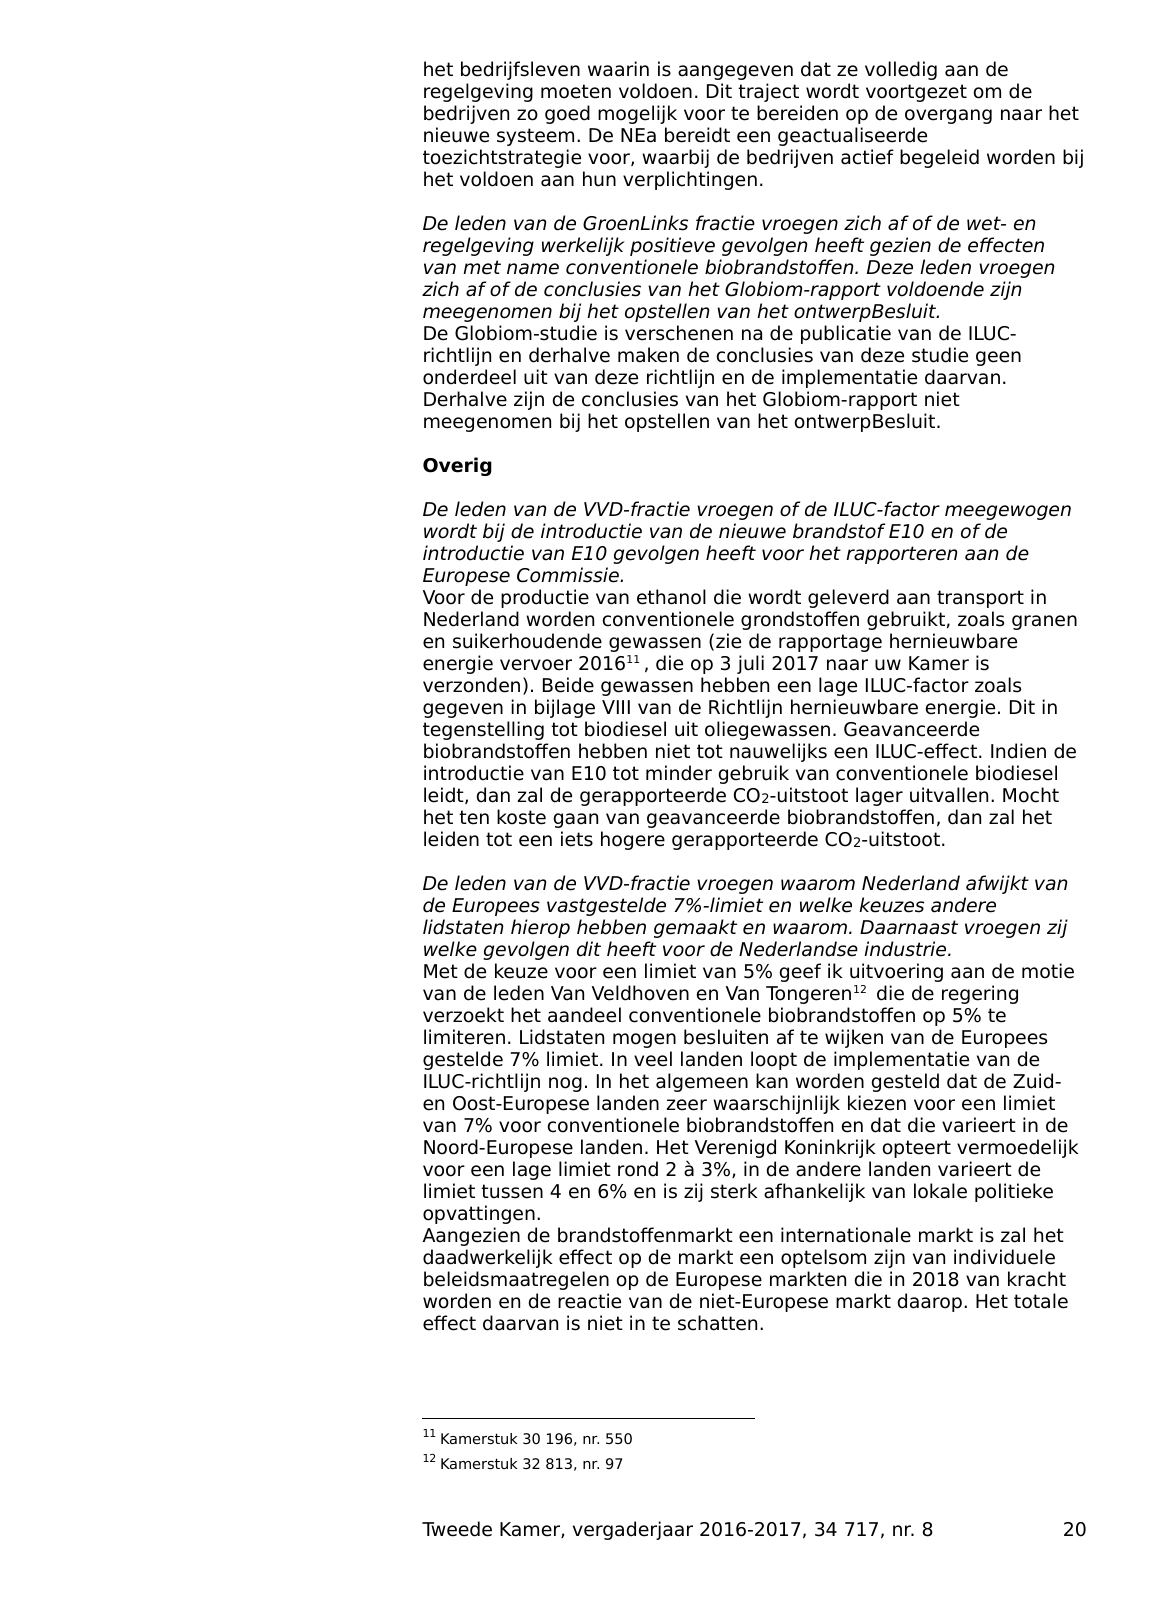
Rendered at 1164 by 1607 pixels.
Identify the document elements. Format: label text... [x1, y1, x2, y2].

text Met de keuze voor een limiet van 5% geef ik uitvoering aan de motie van de leden Van Veldhoven en Van Tongeren die de regering verzoekt het aandeel conventionele biobrandstoffen op 5% te limiteren. Lidstaten mogen besluiten af te wijken van de Europees gestelde 7% limiet. In veel landen loopt de implementatie van de ILUC-richtlijn nog. In het algemeen kan worden gesteld dat de Zuid- en Oost-Europese landen zeer waarschijnlijk kiezen voor een limiet van 7% voor conventionele biobrandstoffen en dat die varieert in de Noord-Europese landen. Het Verenigd Koninkrijk opteert vermoedelijk voor een lage limiet rond 2 à 3%, in de andere landen varieert de limiet tussen 4 en 6% en is zij sterk afhankelijk van lokale politieke opvattingen. [422, 961, 1087, 1225]
text De leden van de GroenLinks fractie vroegen zich af of de wet- en regelgeving werkelijk positieve gevolgen heeft gezien de effecten van met name conventionele biobrandstoffen. Deze leden vroegen zich af of de conclusies van het Globiom-rapport voldoende zijn meegenomen bij het opstellen van het ontwerpBesluit. [422, 213, 1087, 323]
text Aangezien de brandstoffenmarkt een internationale markt is zal het daadwerkelijk effect op de markt een optelsom zijn van individuele beleidsmaatregelen op de Europese markten die in 2018 van kracht worden en de reactie van de niet-Europese markt daarop. Het totale effect daarvan is niet in te schatten. [422, 1225, 1087, 1335]
text De leden van de VVD-fractie vroegen waarom Nederland afwijkt van de Europees vastgestelde 7%-limiet en welke keuzes andere lidstaten hierop hebben gemaakt en waarom. Daarnaast vroegen zij welke gevolgen dit heeft voor de Nederlandse industrie. [422, 873, 1087, 961]
text De leden van de VVD-fractie vroegen of de ILUC-factor meegewogen wordt bij de introductie van de nieuwe brandstof E10 en of de introductie van E10 gevolgen heeft voor het rapporteren aan de Europese Commissie. [422, 499, 1087, 587]
text Voor de productie van ethanol die wordt geleverd aan transport in Nederland worden conventionele grondstoffen gebruikt, zoals granen en suikerhoudende gewassen (zie de rapportage hernieuwbare energie vervoer 2016, die op 3 juli 2017 naar uw Kamer is verzonden). Beide gewassen hebben een lage ILUC-factor zoals gegeven in bijlage VIII van de Richtlijn hernieuwbare energie. Dit in tegenstelling tot biodiesel uit oliegewassen. Geavanceerde biobrandstoffen hebben niet tot nauwelijks een ILUC-effect. Indien de introductie van E10 tot minder gebruik van conventionele biodiesel leidt, dan zal de gerapporteerde CO2-uitstoot lager uitvallen. Mocht het ten koste gaan van geavanceerde biobrandstoffen, dan zal het leiden tot een iets hogere gerapporteerde CO2-uitstoot. [422, 587, 1087, 851]
text Kamerstuk 30 196, nr. 550 [422, 1427, 1087, 1449]
subtitle Overig [422, 455, 1087, 477]
text het bedrijfsleven waarin is aangegeven dat ze volledig aan de regelgeving moeten voldoen. Dit traject wordt voortgezet om de bedrijven zo goed mogelijk voor te bereiden op de overgang naar het nieuwe systeem. De NEa bereidt een geactualiseerde toezichtstrategie voor, waarbij de bedrijven actief begeleid worden bij het voldoen aan hun verplichtingen. [422, 59, 1087, 191]
text Kamerstuk 32 813, nr. 97 [422, 1452, 1087, 1474]
text De Globiom-studie is verschenen na de publicatie van de ILUC-richtlijn en derhalve maken de conclusies van deze studie geen onderdeel uit van deze richtlijn en de implementatie daarvan. Derhalve zijn de conclusies van het Globiom-rapport niet meegenomen bij het opstellen van het ontwerpBesluit. [422, 323, 1087, 433]
